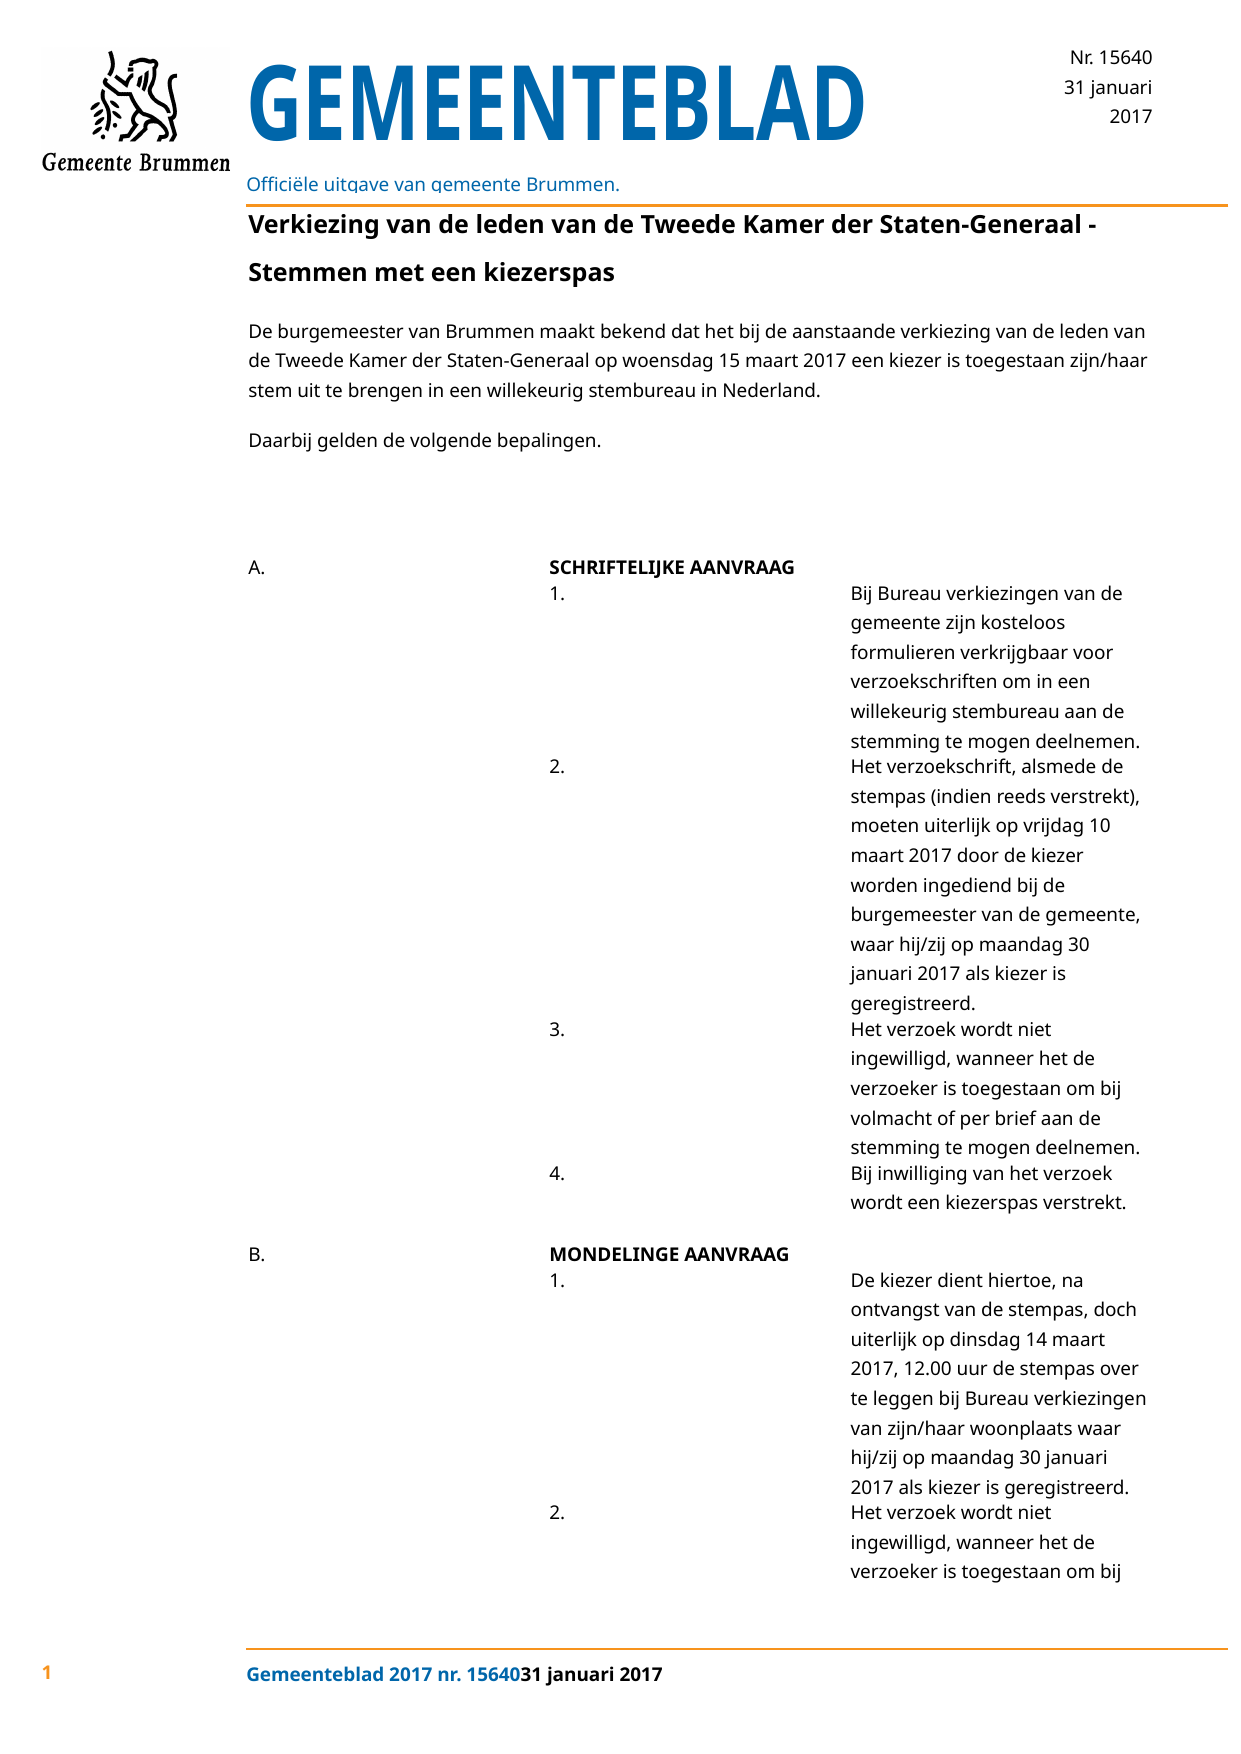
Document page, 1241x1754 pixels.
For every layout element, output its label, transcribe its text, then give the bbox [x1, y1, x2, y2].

table_cell B. [248, 1241, 549, 1267]
text Daarbij gelden de volgende bepalingen. [248, 427, 1152, 453]
table_cell Bij Bureau verkiezingen van de gemeente zijn kosteloos formulieren verkrijgbaar voor verzoekschriften om in een willekeurig stembureau aan de stemming te mogen deelnemen. [850, 580, 1152, 753]
table_cell [248, 1016, 549, 1160]
text De burgemeester van Brummen maakt bekend dat het bij de aanstaande verkiezing van de leden van de Tweede Kamer der Staten-Generaal op woensdag 15 maart 2017 een kiezer is toegestaan zijn/haar stem uit te brengen in een willekeurig stembureau in Nederland. [248, 318, 1152, 403]
table_header [549, 529, 850, 554]
table_cell MONDELINGE AANVRAAG [549, 1241, 850, 1267]
table_cell 2. [549, 754, 850, 1016]
table_cell 2. [549, 1500, 850, 1584]
table_cell Het verzoek wordt niet ingewilligd, wanneer het de verzoeker is toegestaan om bij [850, 1500, 1152, 1584]
table_header [850, 529, 1152, 554]
table_cell [248, 1160, 549, 1215]
table_cell 3. [549, 1016, 850, 1160]
table_cell Het verzoekschrift, alsmede de stempas (indien reeds verstrekt), moeten uiterlijk op vrijdag 10 maart 2017 door de kiezer worden ingediend bij de burgemeester van de gemeente, waar hij/zij op maandag 30 januari 2017 als kiezer is geregistreerd. [850, 754, 1152, 1016]
table_header [248, 529, 549, 554]
table_cell SCHRIFTELIJKE AANVRAAG [549, 554, 850, 580]
table_cell [248, 580, 549, 753]
table_cell Het verzoek wordt niet ingewilligd, wanneer het de verzoeker is toegestaan om bij volmacht of per brief aan de stemming te mogen deelnemen. [850, 1016, 1152, 1160]
table_cell 1. [549, 1267, 850, 1499]
picture [41, 47, 231, 172]
table_cell De kiezer dient hiertoe, na ontvangst van de stempas, doch uiterlijk op dinsdag 14 maart 2017, 12.00 uur de stempas over te leggen bij Bureau verkiezingen van zijn/haar woonplaats waar hij/zij op maandag 30 januari 2017 als kiezer is geregistreerd. [850, 1267, 1152, 1499]
table_cell [248, 1267, 549, 1499]
table_cell 1. [549, 580, 850, 753]
table_cell [248, 1215, 549, 1241]
table_cell A. [248, 554, 549, 580]
table_cell Bij inwilliging van het verzoek wordt een kiezerspas verstrekt. [850, 1160, 1152, 1215]
table_cell [248, 1500, 549, 1584]
table_cell 4. [549, 1160, 850, 1215]
table_cell [248, 754, 549, 1016]
text Verkiezing van de leden van de Tweede Kamer der Staten-Generaal - Stemmen met een kiezerspas [248, 207, 1152, 288]
